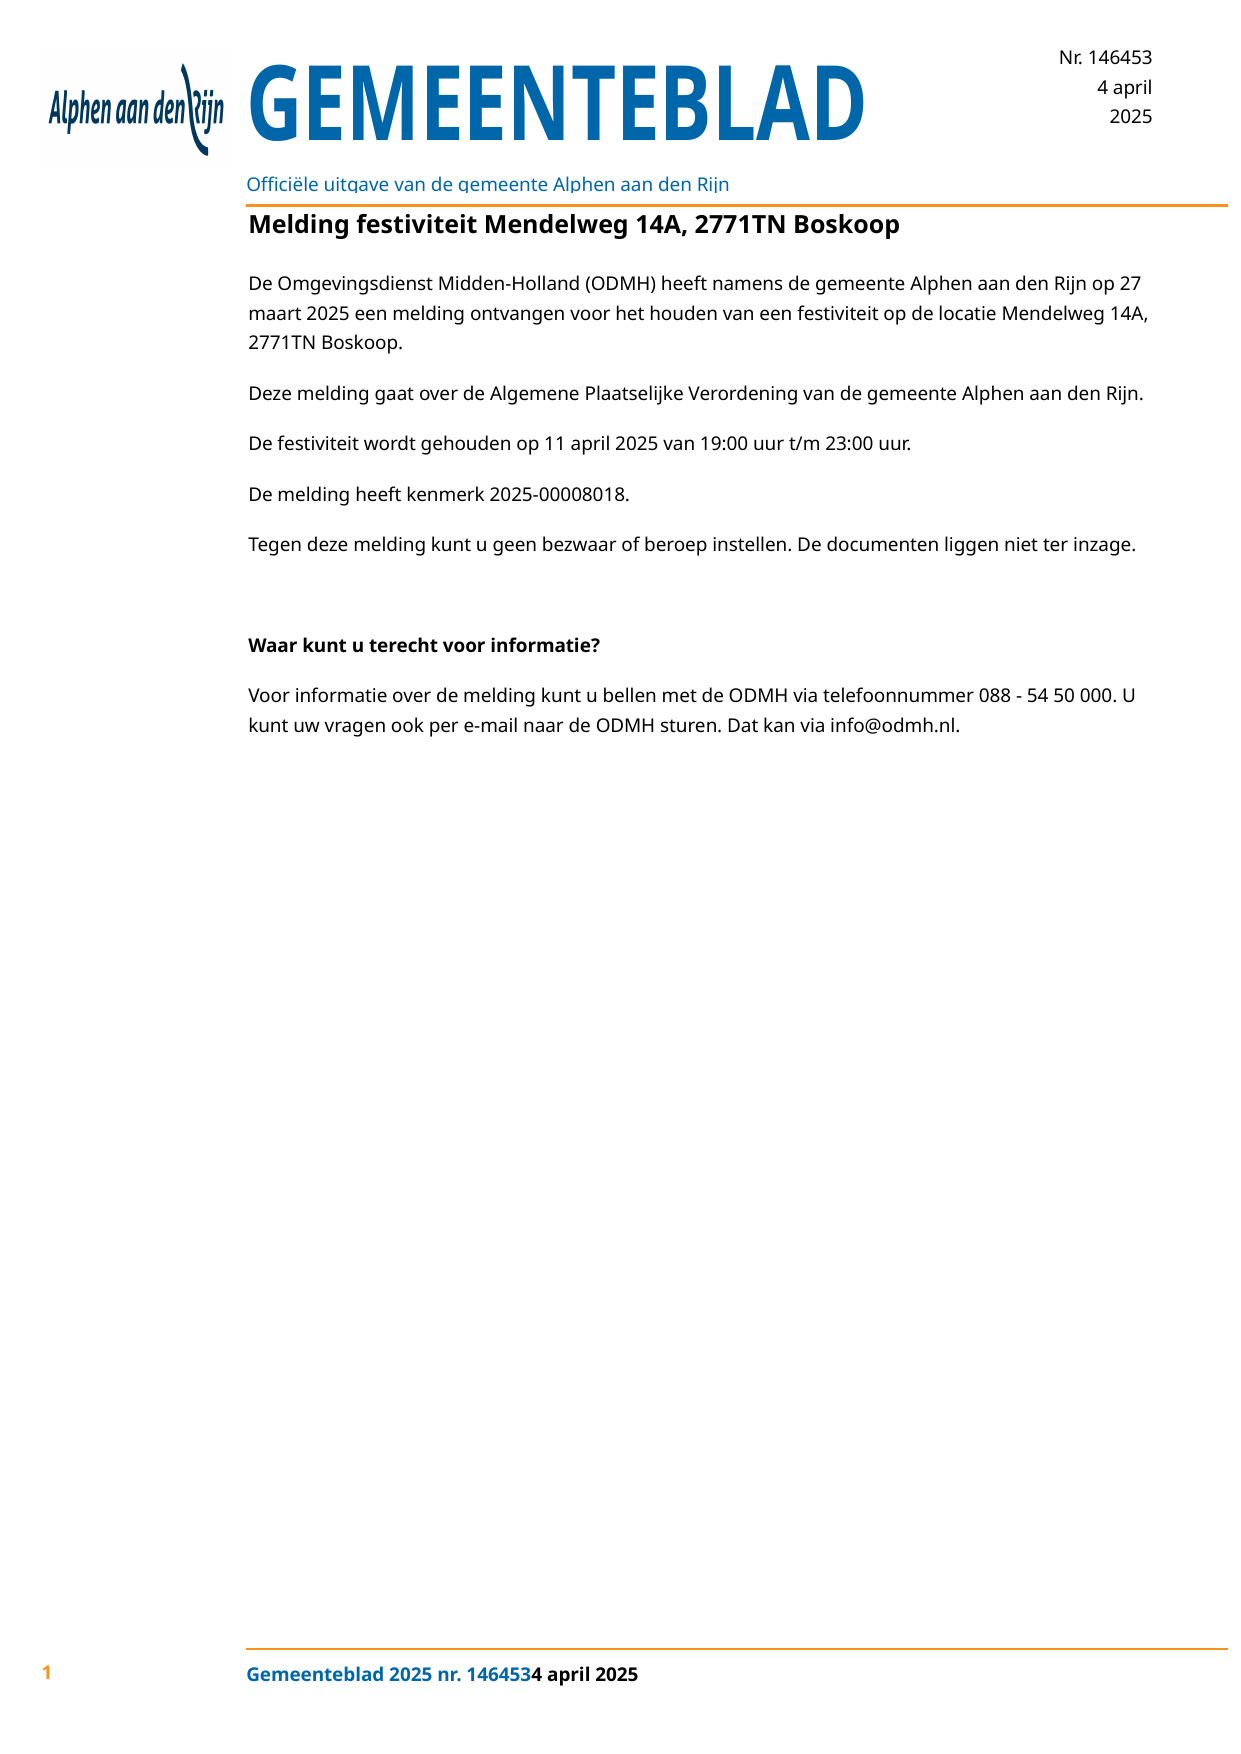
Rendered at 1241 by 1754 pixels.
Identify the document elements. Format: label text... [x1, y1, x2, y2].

text Melding festiviteit Mendelweg 14A, 2771TN Boskoop [248, 207, 1152, 241]
text De Omgevingsdienst Midden-Holland (ODMH) heeft namens de gemeente Alphen aan den Rijn op 27 maart 2025 een melding ontvangen voor het houden van een festiviteit op de locatie Mendelweg 14A, 2771TN Boskoop. [248, 270, 1152, 355]
picture [41, 47, 231, 172]
text Voor informatie over de melding kunt u bellen met de ODMH via telefoonnummer 088 - 54 50 000. U kunt uw vragen ook per e-mail naar de ODMH sturen. Dat kan via info@odmh.nl. [248, 682, 1152, 738]
text Waar kunt u terecht voor informatie? [248, 632, 1152, 658]
text Tegen deze melding kunt u geen bezwaar of beroep instellen. De documenten liggen niet ter inzage. [248, 531, 1152, 557]
text De melding heeft kenmerk 2025-00008018. [248, 481, 1152, 506]
text Deze melding gaat over de Algemene Plaatselijke Verordening van de gemeente Alphen aan den Rijn. [248, 380, 1152, 406]
text De festiviteit wordt gehouden op 11 april 2025 van 19:00 uur t/m 23:00 uur. [248, 430, 1152, 456]
